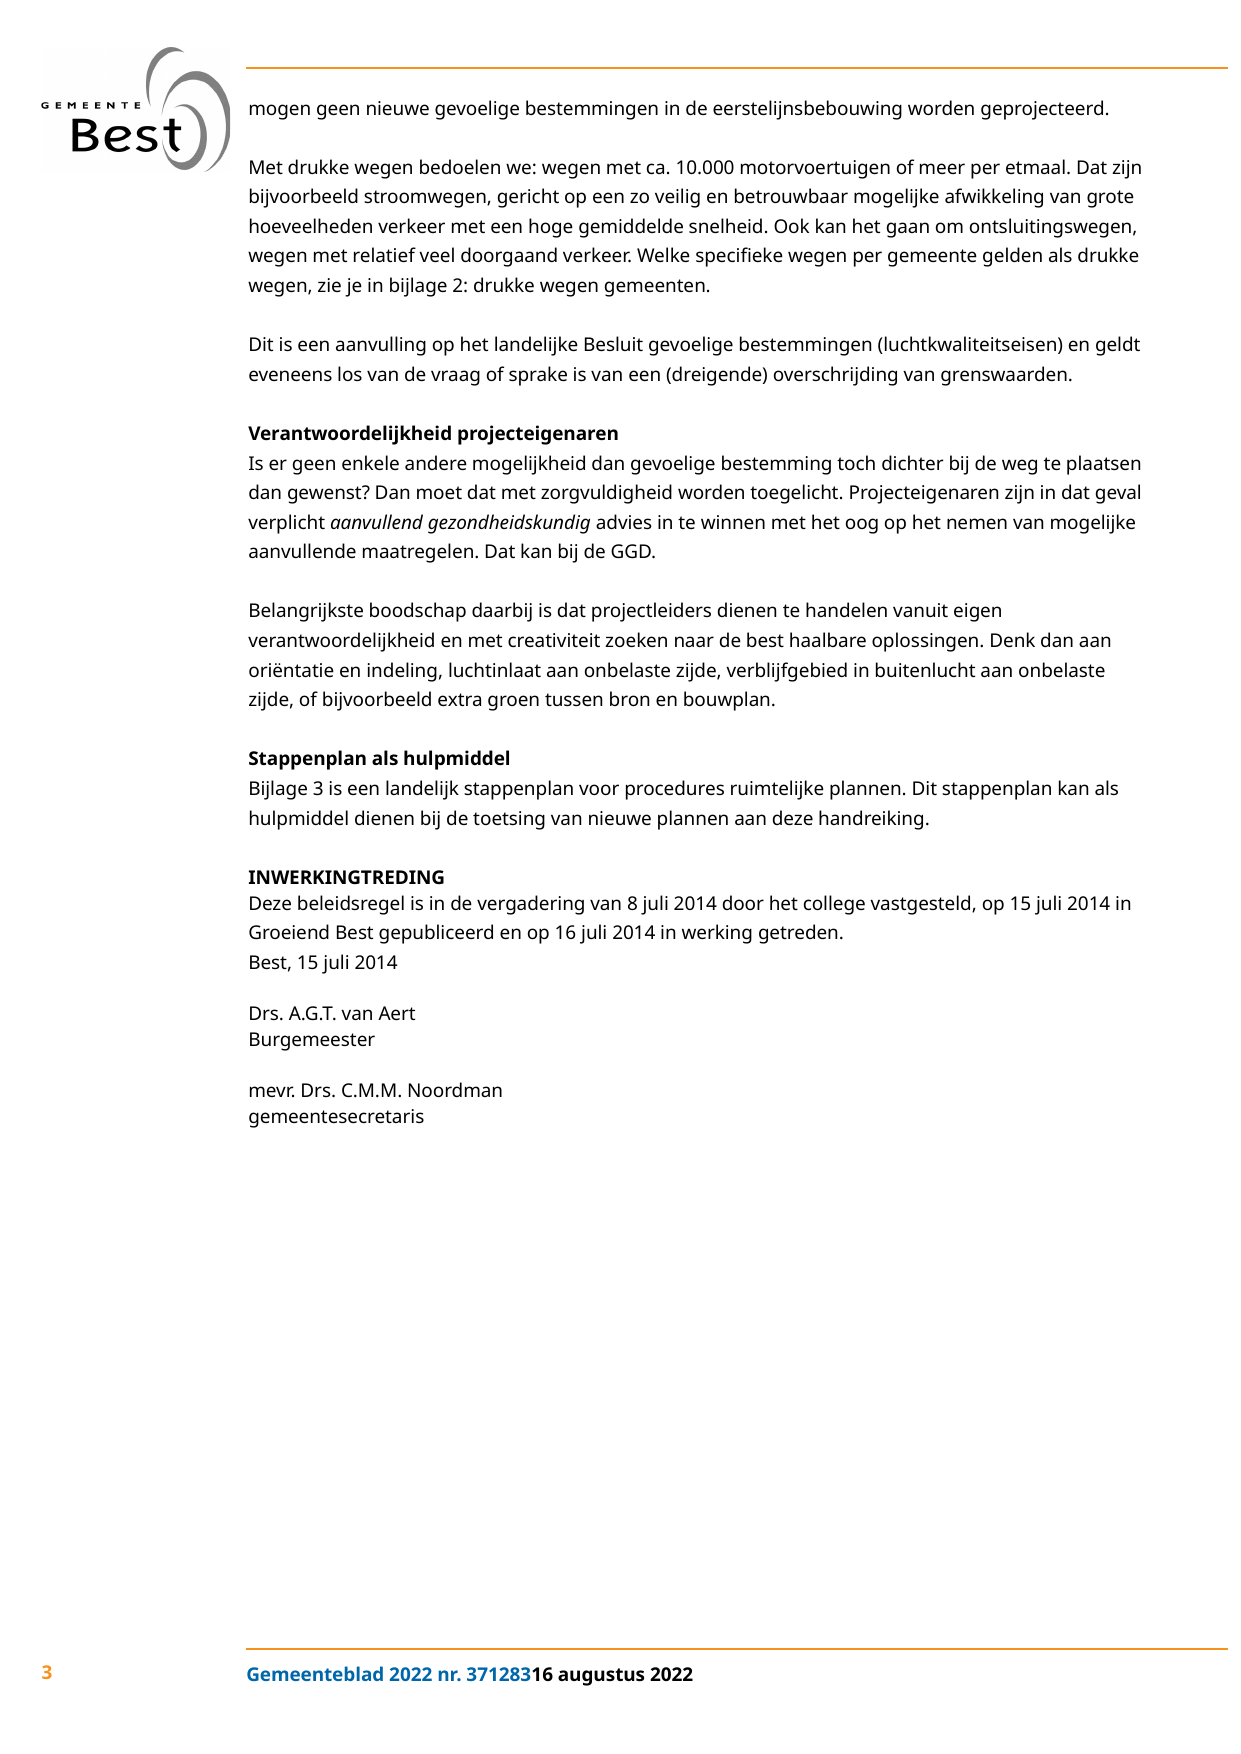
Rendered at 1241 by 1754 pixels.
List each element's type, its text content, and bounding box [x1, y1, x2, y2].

text mevr. Drs. C.M.M. Noordman [248, 1077, 1152, 1103]
text Bijlage 3 is een landelijk stappenplan voor procedures ruimtelijke plannen. Dit stappenplan kan als hulpmiddel dienen bij de toetsing van nieuwe plannen aan deze handreiking. [248, 775, 1152, 831]
text Deze beleidsregel is in de vergadering van 8 juli 2014 door het college vastgesteld, op 15 juli 2014 in Groeiend Best gepubliceerd en op 16 juli 2014 in werking getreden. [248, 890, 1152, 945]
text Met drukke wegen bedoelen we: wegen met ca. 10.000 motorvoertuigen of meer per etmaal. Dat zijn bijvoorbeeld stroomwegen, gericht op een zo veilig en betrouwbaar mogelijke afwikkeling van grote hoeveelheden verkeer met een hoge gemiddelde snelheid. Ook kan het gaan om ontsluitingswegen, wegen met relatief veel doorgaand verkeer. Welke specifieke wegen per gemeente gelden als drukke wegen, zie je in bijlage 2: drukke wegen gemeenten. [248, 154, 1152, 298]
text Drs. A.G.T. van Aert [248, 1000, 1152, 1026]
picture [41, 47, 231, 172]
text Verantwoordelijkheid projecteigenaren [248, 420, 1152, 446]
text Stappenplan als hulpmiddel [248, 746, 1152, 771]
text Best, 15 juli 2014 [248, 949, 1152, 974]
text Dit is een aanvulling op het landelijke Besluit gevoelige bestemmingen (luchtkwaliteitseisen) en geldt eveneens los van de vraag of sprake is van een (dreigende) overschrijding van grenswaarden. [248, 331, 1152, 387]
text gemeentesecretaris [248, 1103, 1152, 1129]
text INWERKINGTREDING [248, 864, 1152, 890]
text Is er geen enkele andere mogelijkheid dan gevoelige bestemming toch dichter bij de weg te plaatsen dan gewenst? Dan moet dat met zorgvuldigheid worden toegelicht. Projecteigenaren zijn in dat geval verplicht aanvullend gezondheidskundig advies in te winnen met het oog op het nemen van mogelijke aanvullende maatregelen. Dat kan bij de GGD. [248, 450, 1152, 564]
text mogen geen nieuwe gevoelige bestemmingen in de eerstelijnsbebouwing worden geprojecteerd. [248, 95, 1152, 121]
text Belangrijkste boodschap daarbij is dat projectleiders dienen te handelen vanuit eigen verantwoordelijkheid en met creativiteit zoeken naar de best haalbare oplossingen. Denk dan aan oriëntatie en indeling, luchtinlaat aan onbelaste zijde, verblijfgebied in buitenlucht aan onbelaste zijde, of bijvoorbeeld extra groen tussen bron en bouwplan. [248, 598, 1152, 712]
text Burgemeester [248, 1026, 1152, 1052]
